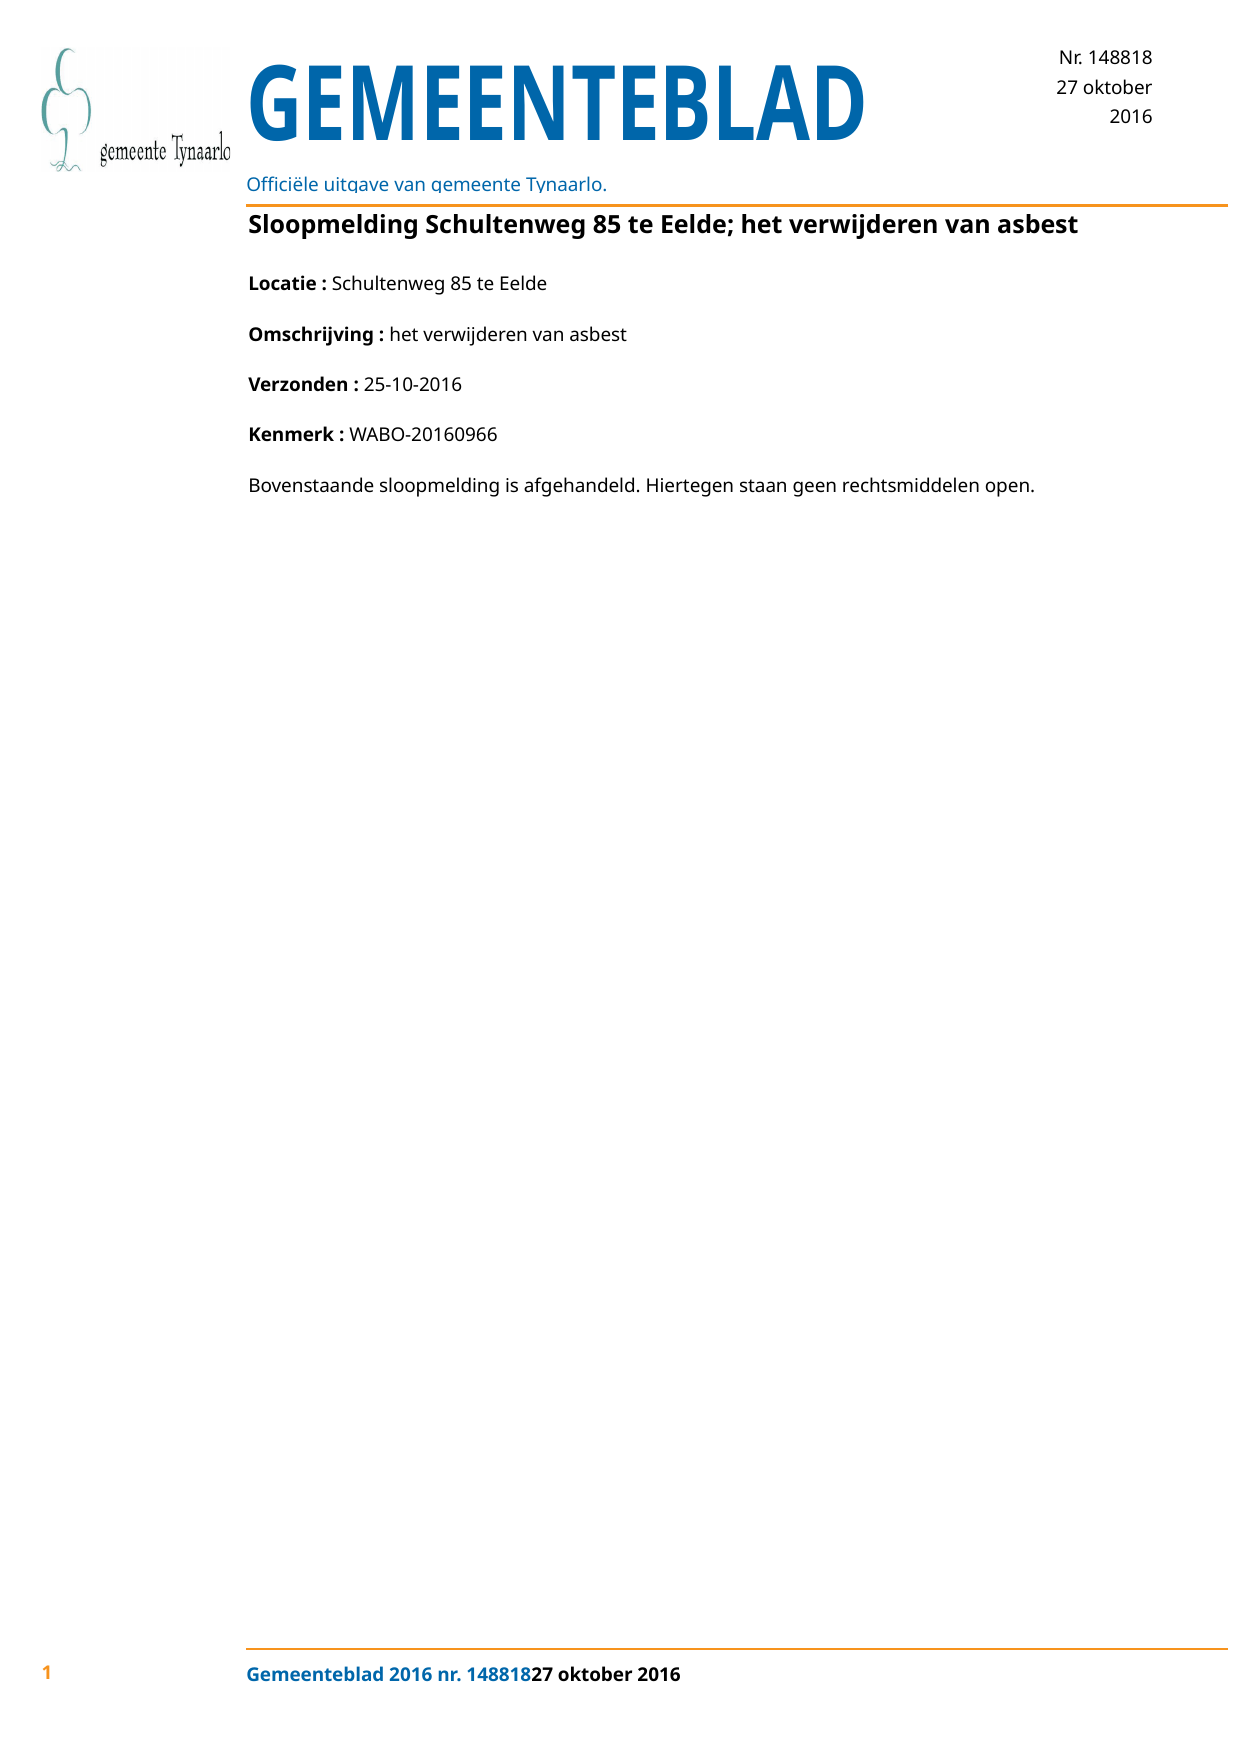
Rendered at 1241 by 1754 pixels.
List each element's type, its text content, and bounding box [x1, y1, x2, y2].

text Sloopmelding Schultenweg 85 te Eelde; het verwijderen van asbest [248, 207, 1152, 241]
text Kenmerk : WABO-20160966 [248, 422, 1152, 447]
text Bovenstaande sloopmelding is afgehandeld. Hiertegen staan geen rechtsmiddelen open. [248, 472, 1152, 498]
text Locatie : Schultenweg 85 te Eelde [248, 270, 1152, 296]
text Verzonden : 25-10-2016 [248, 371, 1152, 397]
text Omschrijving : het verwijderen van asbest [248, 321, 1152, 346]
picture [41, 47, 231, 172]
